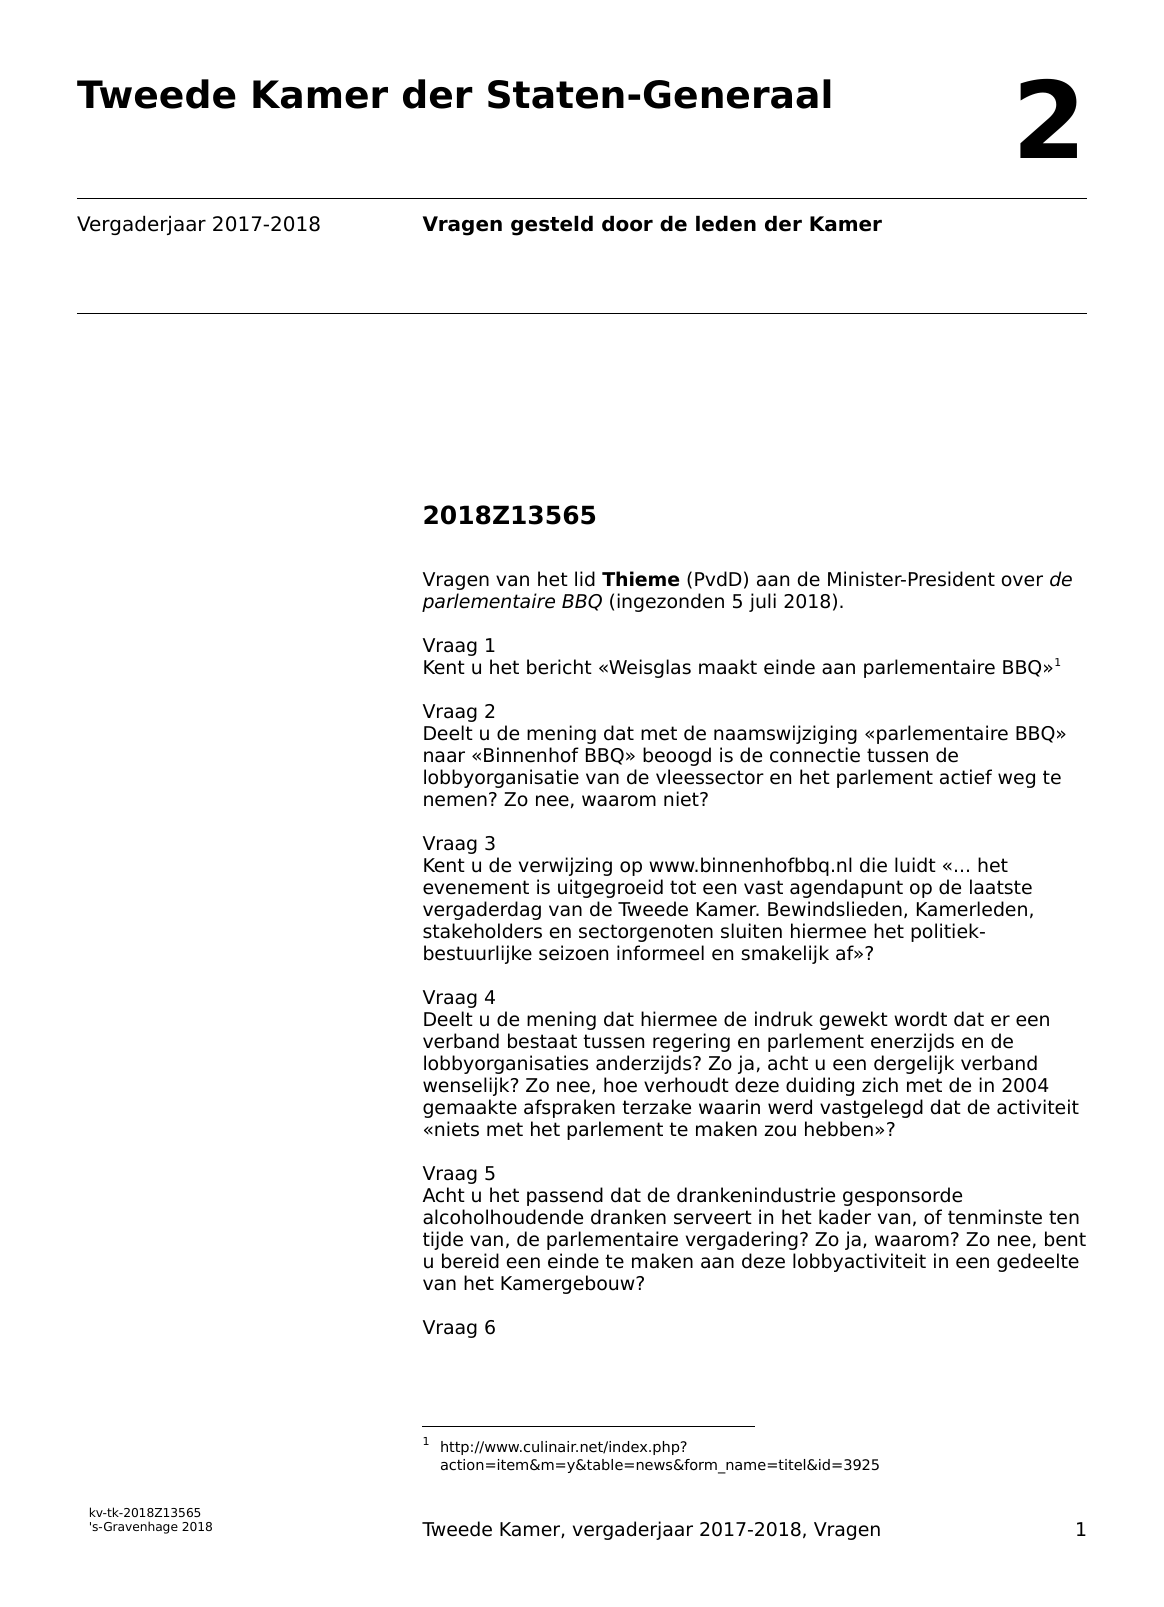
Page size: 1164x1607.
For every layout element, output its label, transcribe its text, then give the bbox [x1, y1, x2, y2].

table_cell Vragen gesteld door de leden der Kamer [422, 199, 1087, 313]
text Vraag 6 [422, 1317, 1087, 1339]
text Vraag 2 [422, 701, 1087, 723]
text Kent u de verwijzing op www.binnenhofbbq.nl die luidt «... het evenement is uitgegroeid tot een vast agendapunt op de laatste vergaderdag van de Tweede Kamer. Bewindslieden, Kamerleden, stakeholders en sectorgenoten sluiten hiermee het politiek-bestuurlijke seizoen informeel en smakelijk af»? [422, 855, 1087, 965]
text Vragen van het lid Thieme (PvdD) aan de Minister-President over de parlementaire BBQ (ingezonden 5 juli 2018). [422, 569, 1087, 613]
text Vraag 4 [422, 987, 1087, 1009]
text Vraag 5 [422, 1163, 1087, 1185]
text 's-Gravenhage 2018 [88, 1520, 323, 1534]
table_header 2 [886, 59, 1087, 198]
text Deelt u de mening dat hiermee de indruk gewekt wordt dat er een verband bestaat tussen regering en parlement enerzijds en de lobbyorganisaties anderzijds? Zo ja, acht u een dergelijk verband wenselijk? Zo nee, hoe verhoudt deze duiding zich met de in 2004 gemaakte afspraken terzake waarin werd vastgelegd dat de activiteit «niets met het parlement te maken zou hebben»? [422, 1009, 1087, 1141]
text Vraag 1 [422, 635, 1087, 657]
table_cell Vergaderjaar 2017-2018 [77, 199, 422, 313]
text kv-tk-2018Z13565 [88, 1506, 323, 1520]
text Deelt u de mening dat met de naamswijziging «parlementaire BBQ» naar «Binnenhof BBQ» beoogd is de connectie tussen de lobbyorganisatie van de vleessector en het parlement actief weg te nemen? Zo nee, waarom niet? [422, 723, 1087, 811]
text Vraag 3 [422, 833, 1087, 855]
text Acht u het passend dat de drankenindustrie gesponsorde alcoholhoudende dranken serveert in het kader van, of tenminste ten tijde van, de parlementaire vergadering? Zo ja, waarom? Zo nee, bent u bereid een einde te maken aan deze lobbyactiviteit in een gedeelte van het Kamergebouw? [422, 1185, 1087, 1295]
text 2018Z13565 [422, 501, 1087, 531]
text http://www.culinair.net/index.php?action=item&m=y&table=news&form_name=titel&id=3925 [422, 1435, 1087, 1474]
table_header Tweede Kamer der Staten-Generaal [77, 59, 886, 198]
text Kent u het bericht «Weisglas maakt einde aan parlementaire BBQ» [422, 657, 1087, 679]
